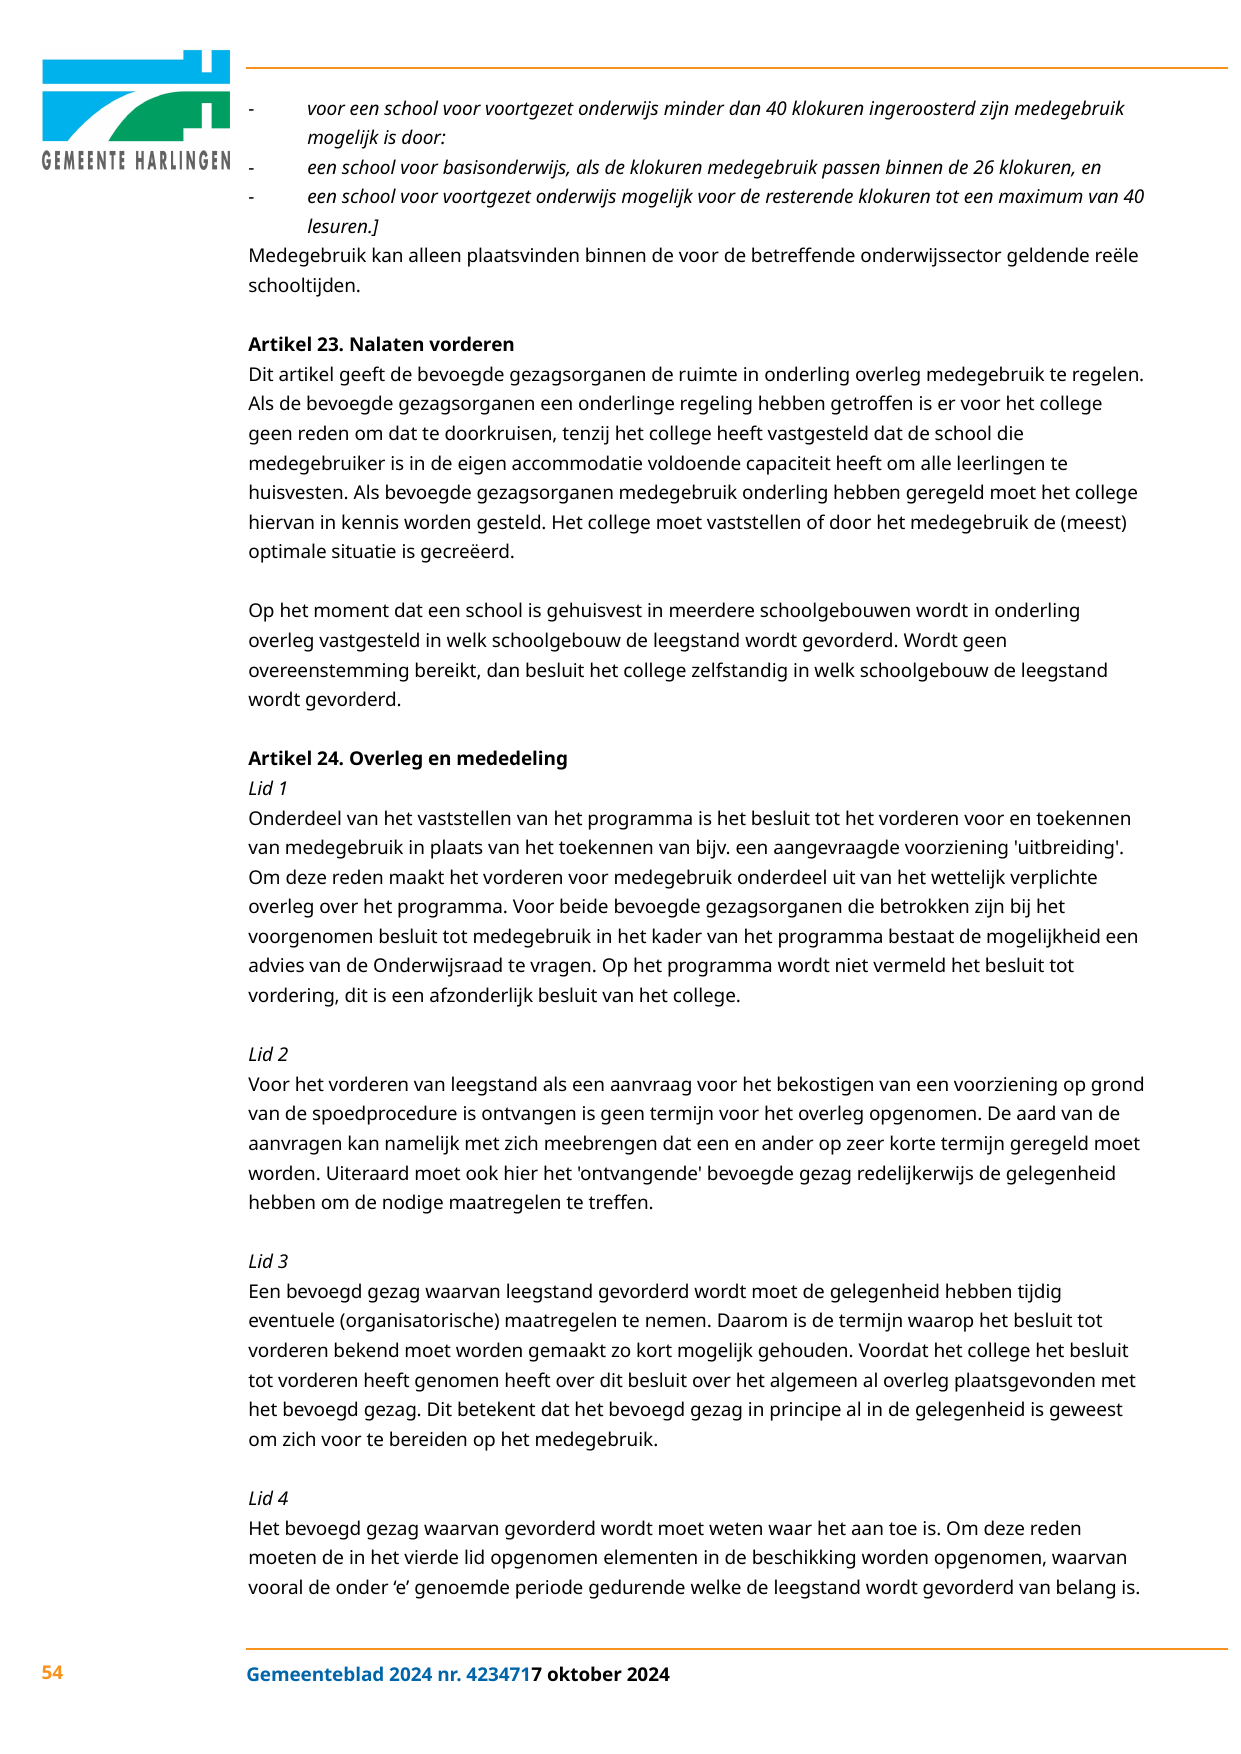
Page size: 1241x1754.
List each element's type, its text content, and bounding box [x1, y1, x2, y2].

text Lid 2 [248, 1041, 1152, 1067]
text Dit artikel geeft de bevoegde gezagsorganen de ruimte in onderling overleg medegebruik te regelen. Als de bevoegde gezagsorganen een onderlinge regeling hebben getroffen is er voor het college geen reden om dat te doorkruisen, tenzij het college heeft vastgesteld dat de school die medegebruiker is in de eigen accommodatie voldoende capaciteit heeft om alle leerlingen te huisvesten. Als bevoegde gezagsorganen medegebruik onderling hebben geregeld moet het college hiervan in kennis worden gesteld. Het college moet vaststellen of door het medegebruik de (meest) optimale situatie is gecreëerd. [248, 361, 1152, 564]
list voor een school voor voortgezet onderwijs minder dan 40 klokuren ingeroosterd zijn medegebruik mogelijk is door: [248, 95, 1152, 150]
text Artikel 24. Overleg en mededeling [248, 746, 1152, 771]
text Artikel 23. Nalaten vorderen [248, 331, 1152, 357]
text Onderdeel van het vaststellen van het programma is het besluit tot het vorderen voor en toekennen van medegebruik in plaats van het toekennen van bijv. een aangevraagde voorziening 'uitbreiding'. Om deze reden maakt het vorderen voor medegebruik onderdeel uit van het wettelijk verplichte overleg over het programma. Voor beide bevoegde gezagsorganen die betrokken zijn bij het voorgenomen besluit tot medegebruik in het kader van het programma bestaat de mogelijkheid een advies van de Onderwijsraad te vragen. Op het programma wordt niet vermeld het besluit tot vordering, dit is een afzonderlijk besluit van het college. [248, 805, 1152, 1008]
text Voor het vorderen van leegstand als een aanvraag voor het bekostigen van een voorziening op grond van de spoedprocedure is ontvangen is geen termijn voor het overleg opgenomen. De aard van de aanvragen kan namelijk met zich meebrengen dat een en ander op zeer korte termijn geregeld moet worden. Uiteraard moet ook hier het 'ontvangende' bevoegde gezag redelijkerwijs de gelegenheid hebben om de nodige maatregelen te treffen. [248, 1071, 1152, 1215]
picture [41, 47, 231, 172]
text Medegebruik kan alleen plaatsvinden binnen de voor de betreffende onderwijssector geldende reële schooltijden. [248, 243, 1152, 298]
text Lid 4 [248, 1485, 1152, 1511]
list een school voor basisonderwijs, als de klokuren medegebruik passen binnen de 26 klokuren, en [248, 154, 1152, 180]
text Op het moment dat een school is gehuisvest in meerdere schoolgebouwen wordt in onderling overleg vastgesteld in welk schoolgebouw de leegstand wordt gevorderd. Wordt geen overeenstemming bereikt, dan besluit het college zelfstandig in welk schoolgebouw de leegstand wordt gevorderd. [248, 598, 1152, 712]
text Lid 1 [248, 775, 1152, 801]
list een school voor voortgezet onderwijs mogelijk voor de resterende klokuren tot een maximum van 40 lesuren.] [248, 183, 1152, 239]
text Lid 3 [248, 1248, 1152, 1274]
text Een bevoegd gezag waarvan leegstand gevorderd wordt moet de gelegenheid hebben tijdig eventuele (organisatorische) maatregelen te nemen. Daarom is de termijn waarop het besluit tot vorderen bekend moet worden gemaakt zo kort mogelijk gehouden. Voordat het college het besluit tot vorderen heeft genomen heeft over dit besluit over het algemeen al overleg plaatsgevonden met het bevoegd gezag. Dit betekent dat het bevoegd gezag in principe al in de gelegenheid is geweest om zich voor te bereiden op het medegebruik. [248, 1278, 1152, 1452]
text Het bevoegd gezag waarvan gevorderd wordt moet weten waar het aan toe is. Om deze reden moeten de in het vierde lid opgenomen elementen in de beschikking worden opgenomen, waarvan vooral de onder ‘e’ genoemde periode gedurende welke de leegstand wordt gevorderd van belang is. [248, 1515, 1152, 1600]
